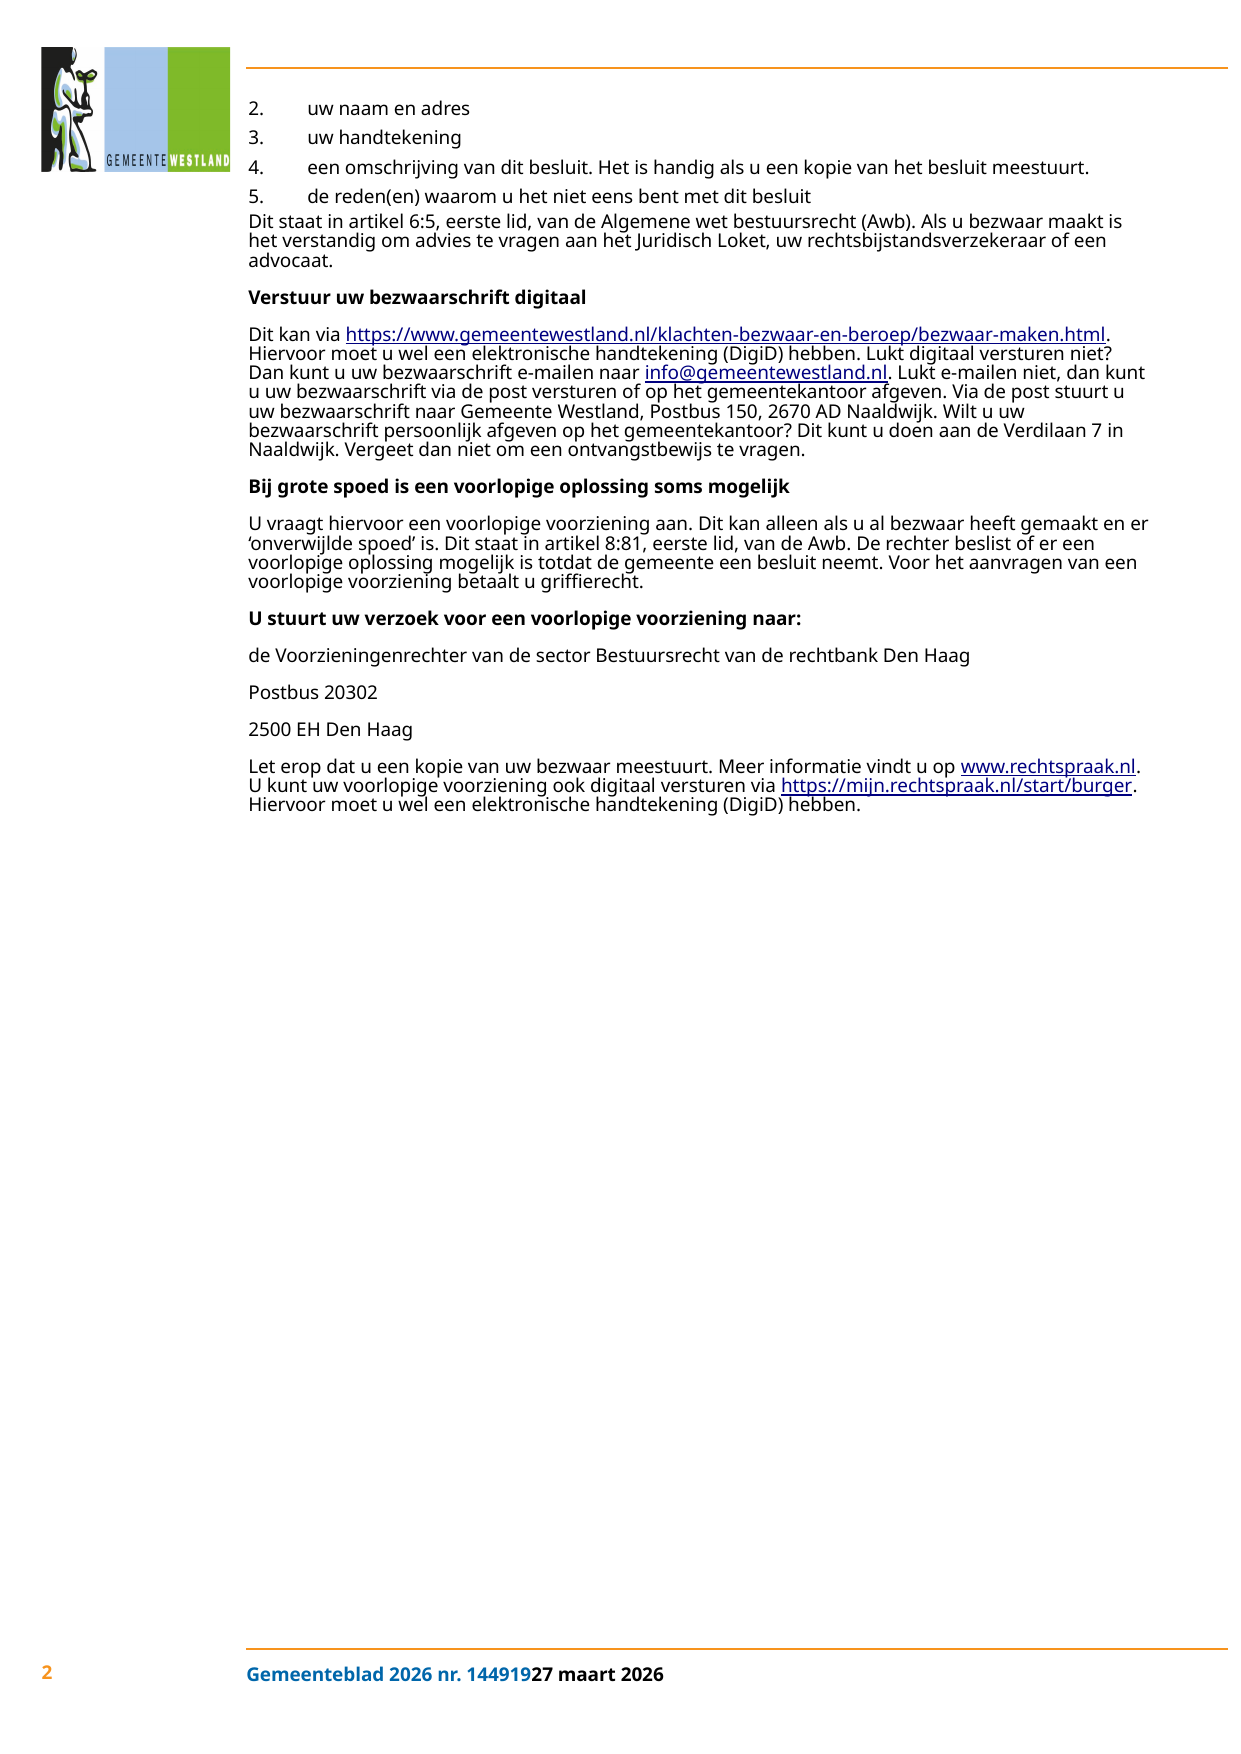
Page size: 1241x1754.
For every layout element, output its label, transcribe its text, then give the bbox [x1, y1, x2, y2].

text U vraagt hiervoor een voorlopige voorziening aan. Dit kan alleen als u al bezwaar heeft gemaakt en er ‘onverwijlde spoed’ is. Dit staat in artikel 8:81, eerste lid, van de Awb. De rechter beslist of er een voorlopige oplossing mogelijk is totdat de gemeente een besluit neemt. Voor het aanvragen van een voorlopige voorziening betaalt u griffierecht. [248, 515, 1152, 592]
picture [41, 47, 231, 172]
text 2500 EH Den Haag [248, 721, 1152, 740]
text Let erop dat u een kopie van uw bezwaar meestuurt. Meer informatie vindt u op www.rechtspraak.nl. U kunt uw voorlopige voorziening ook digitaal versturen via https://mijn.rechtspraak.nl/start/burger. Hiervoor moet u wel een elektronische handtekening (DigiD) hebben. [248, 758, 1152, 816]
text Verstuur uw bezwaarschrift digitaal [248, 289, 1152, 308]
list uw handtekening [248, 124, 1152, 150]
text Dit staat in artikel 6:5, eerste lid, van de Algemene wet bestuursrecht (Awb). Als u bezwaar maakt is het verstandig om advies te vragen aan het Juridisch Loket, uw rechtsbijstandsverzekeraar of een advocaat. [248, 213, 1152, 271]
text de Voorzieningenrechter van de sector Bestuursrecht van de rechtbank Den Haag [248, 647, 1152, 666]
text U stuurt uw verzoek voor een voorlopige voorziening naar: [248, 610, 1152, 629]
text Postbus 20302 [248, 684, 1152, 703]
text Dit kan via https://www.gemeentewestland.nl/klachten-bezwaar-en-beroep/bezwaar-maken.html. Hiervoor moet u wel een elektronische handtekening (DigiD) hebben. Lukt digitaal versturen niet? Dan kunt u uw bezwaarschrift e-mailen naar info@gemeentewestland.nl. Lukt e-mailen niet, dan kunt u uw bezwaarschrift via de post versturen of op het gemeentekantoor afgeven. Via de post stuurt u uw bezwaarschrift naar Gemeente Westland, Postbus 150, 2670 AD Naaldwijk. Wilt u uw bezwaarschrift persoonlijk afgeven op het gemeentekantoor? Dit kunt u doen aan de Verdilaan 7 in Naaldwijk. Vergeet dan niet om een ontvangstbewijs te vragen. [248, 326, 1152, 461]
text Bij grote spoed is een voorlopige oplossing soms mogelijk [248, 478, 1152, 497]
list de reden(en) waarom u het niet eens bent met dit besluit [248, 183, 1152, 209]
list uw naam en adres [248, 95, 1152, 121]
list een omschrijving van dit besluit. Het is handig als u een kopie van het besluit meestuurt. [248, 154, 1152, 180]
